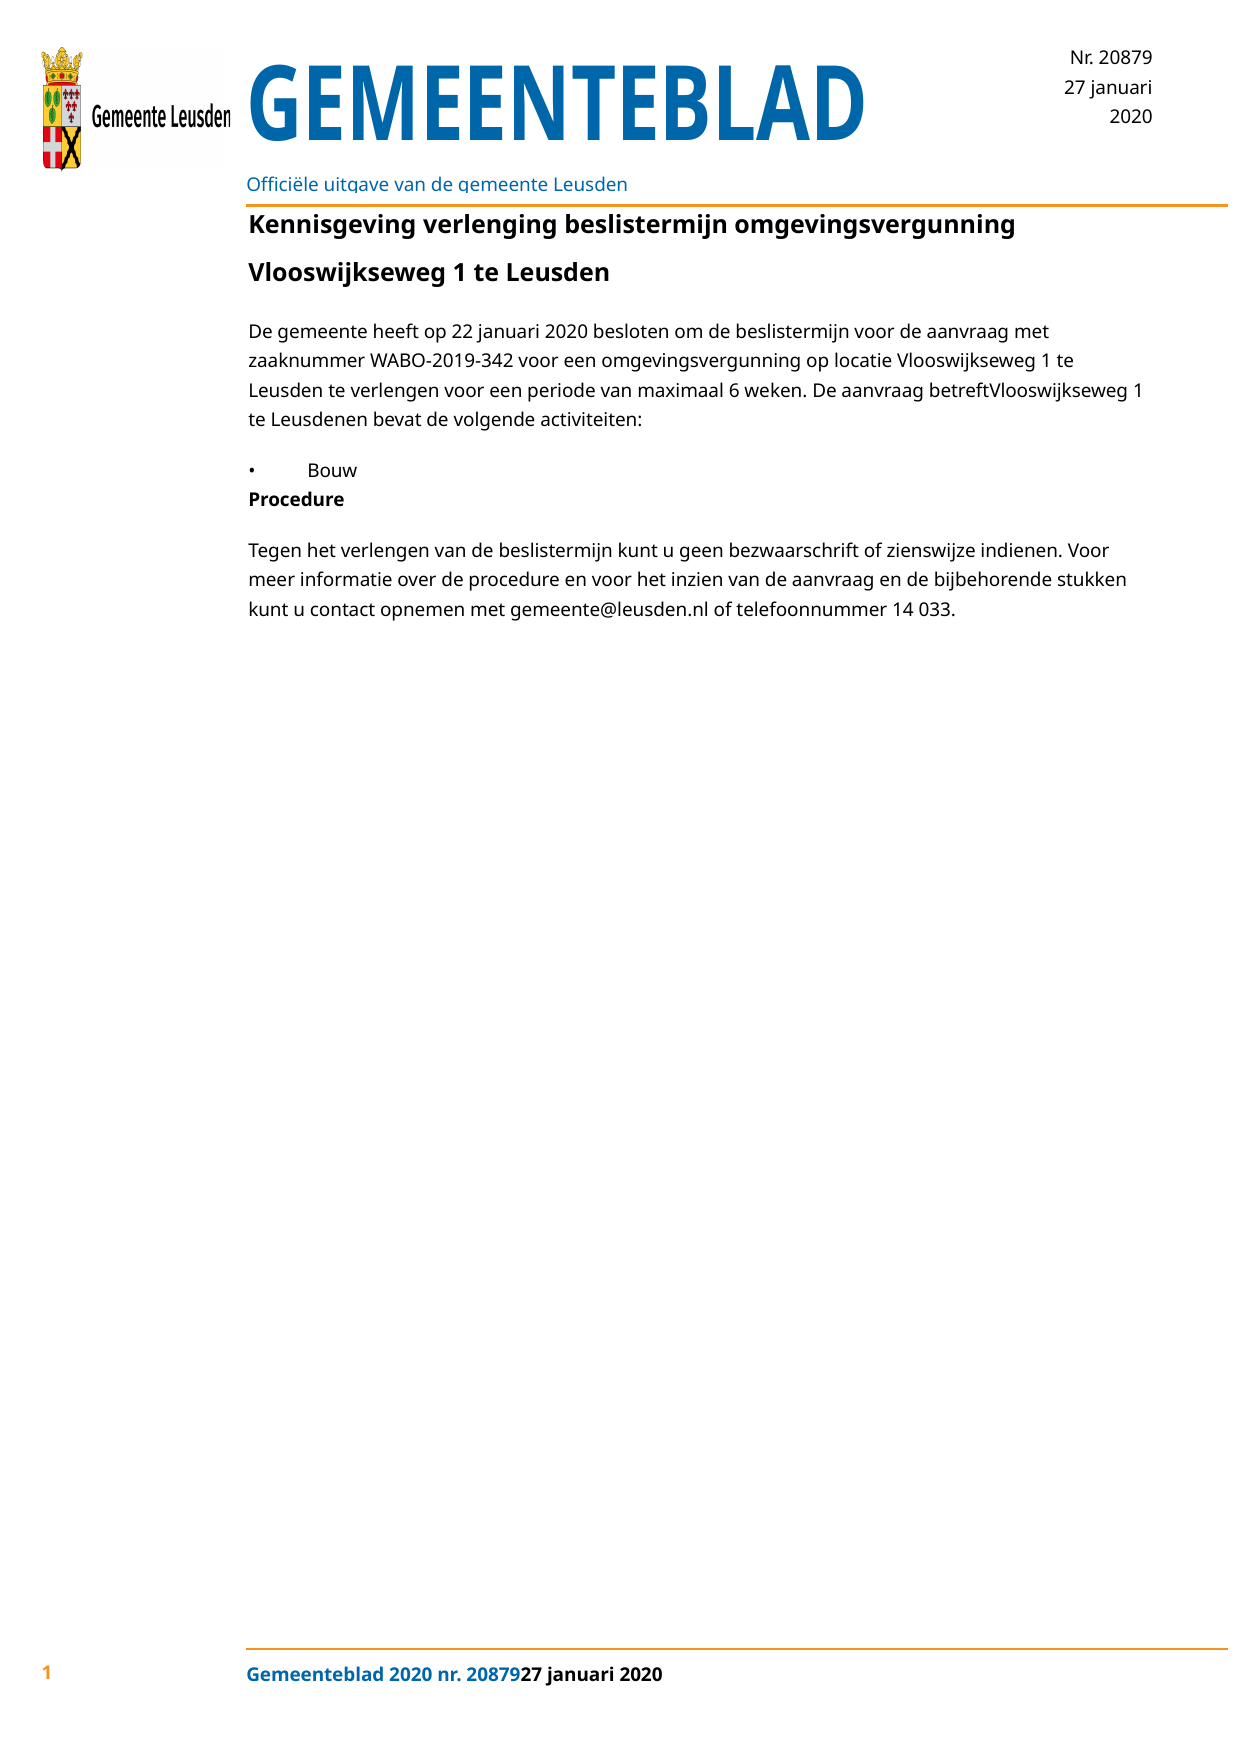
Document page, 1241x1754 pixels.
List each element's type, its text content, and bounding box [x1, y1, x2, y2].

text Procedure [248, 487, 1152, 512]
picture [41, 47, 231, 172]
list Bouw [248, 457, 1152, 483]
text Kennisgeving verlenging beslistermijn omgevingsvergunning Vlooswijkseweg 1 te Leusden [248, 207, 1152, 288]
text Tegen het verlengen van de beslistermijn kunt u geen bezwaarschrift of zienswijze indienen. Voor meer informatie over de procedure en voor het inzien van de aanvraag en de bijbehorende stukken kunt u contact opnemen met gemeente@leusden.nl of telefoonnummer 14 033. [248, 537, 1152, 622]
text De gemeente heeft op 22 januari 2020 besloten om de beslistermijn voor de aanvraag met zaaknummer WABO-2019-342 voor een omgevingsvergunning op locatie Vlooswijkseweg 1 te Leusden te verlengen voor een periode van maximaal 6 weken. De aanvraag betreftVlooswijkseweg 1 te Leusdenen bevat de volgende activiteiten: [248, 318, 1152, 432]
